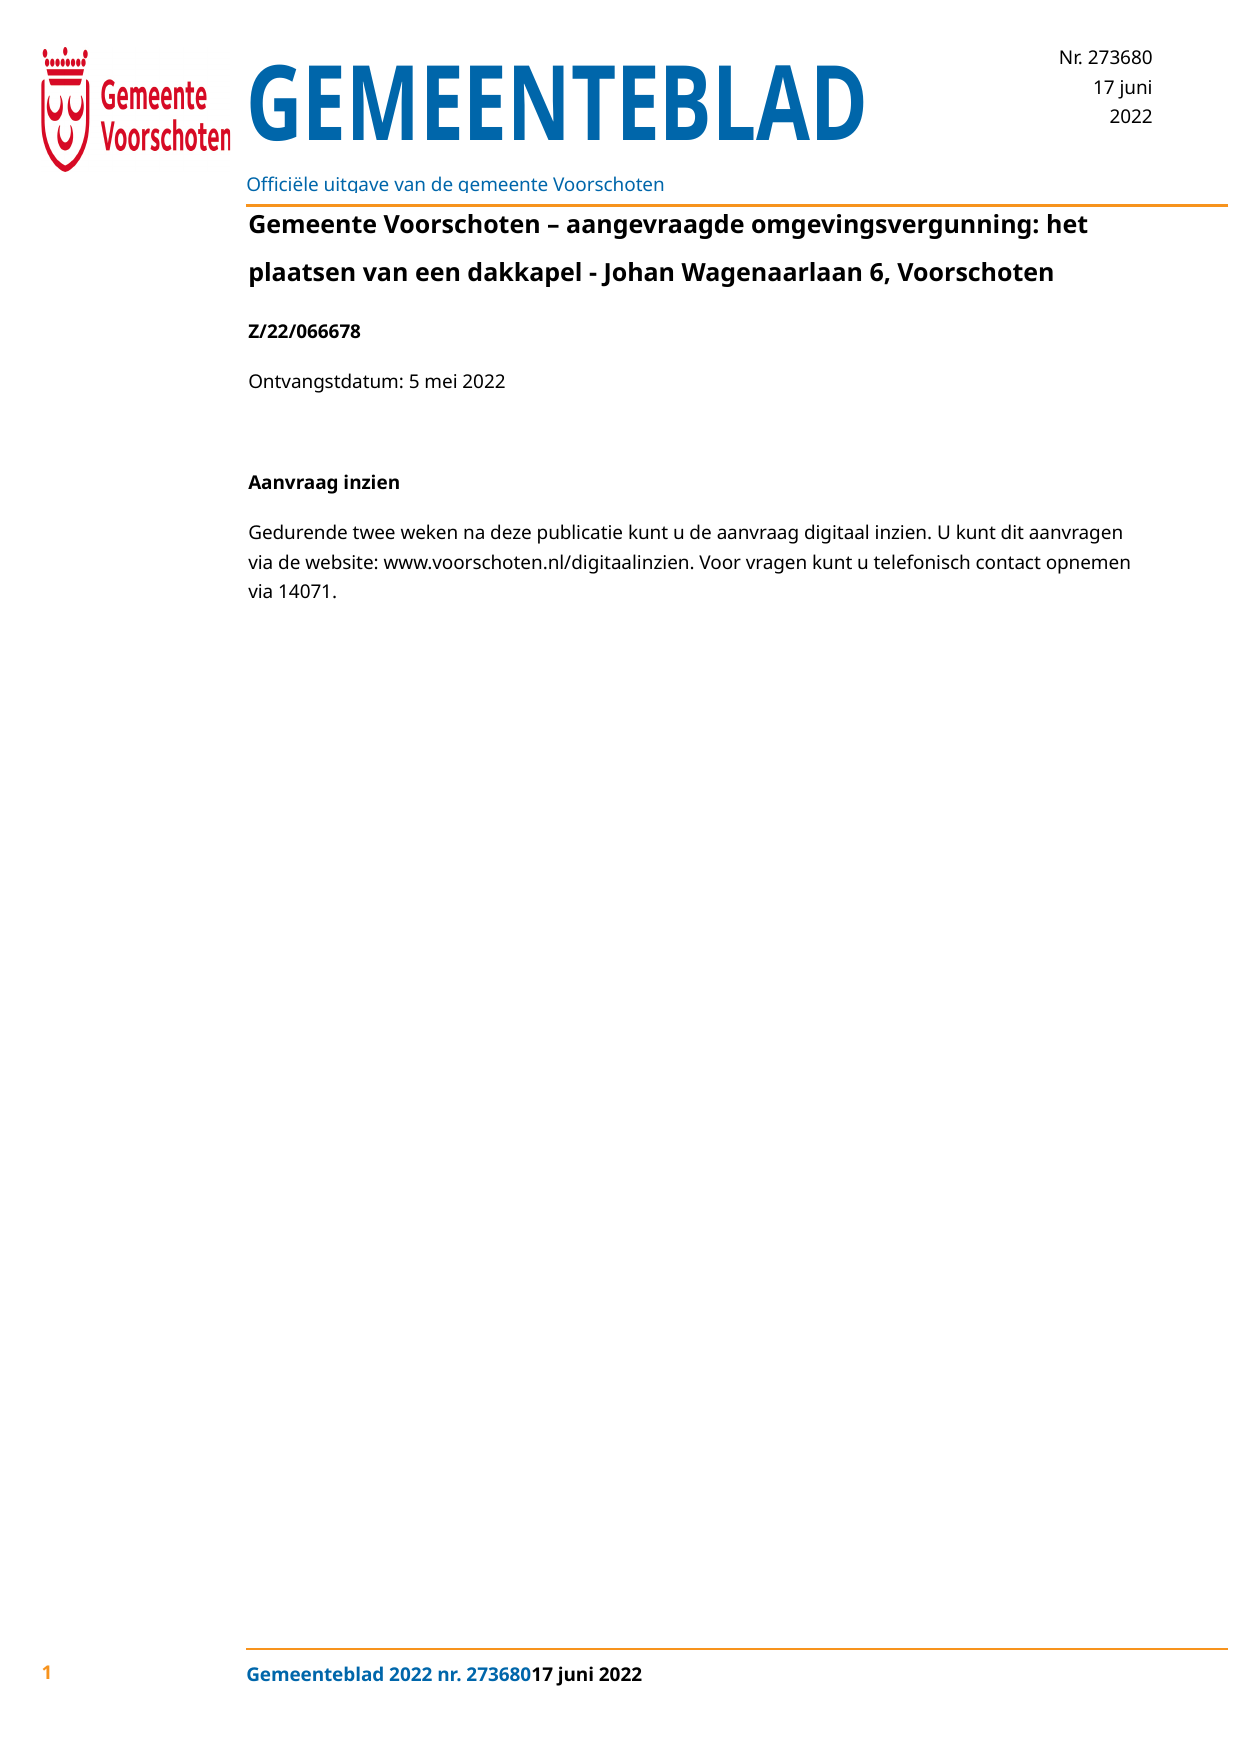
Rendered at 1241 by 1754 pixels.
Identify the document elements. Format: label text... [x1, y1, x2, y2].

text Ontvangstdatum: 5 mei 2022 [248, 368, 1152, 394]
picture [41, 47, 231, 172]
text Gemeente Voorschoten – aangevraagde omgevingsvergunning: het plaatsen van een dakkapel - Johan Wagenaarlaan 6, Voorschoten [248, 207, 1152, 288]
text Aanvraag inzien [248, 469, 1152, 495]
text Gedurende twee weken na deze publicatie kunt u de aanvraag digitaal inzien. U kunt dit aanvragen via de website: www.voorschoten.nl/digitaalinzien. Voor vragen kunt u telefonisch contact opnemen via 14071. [248, 519, 1152, 604]
text Z/22/066678 [248, 318, 1152, 344]
